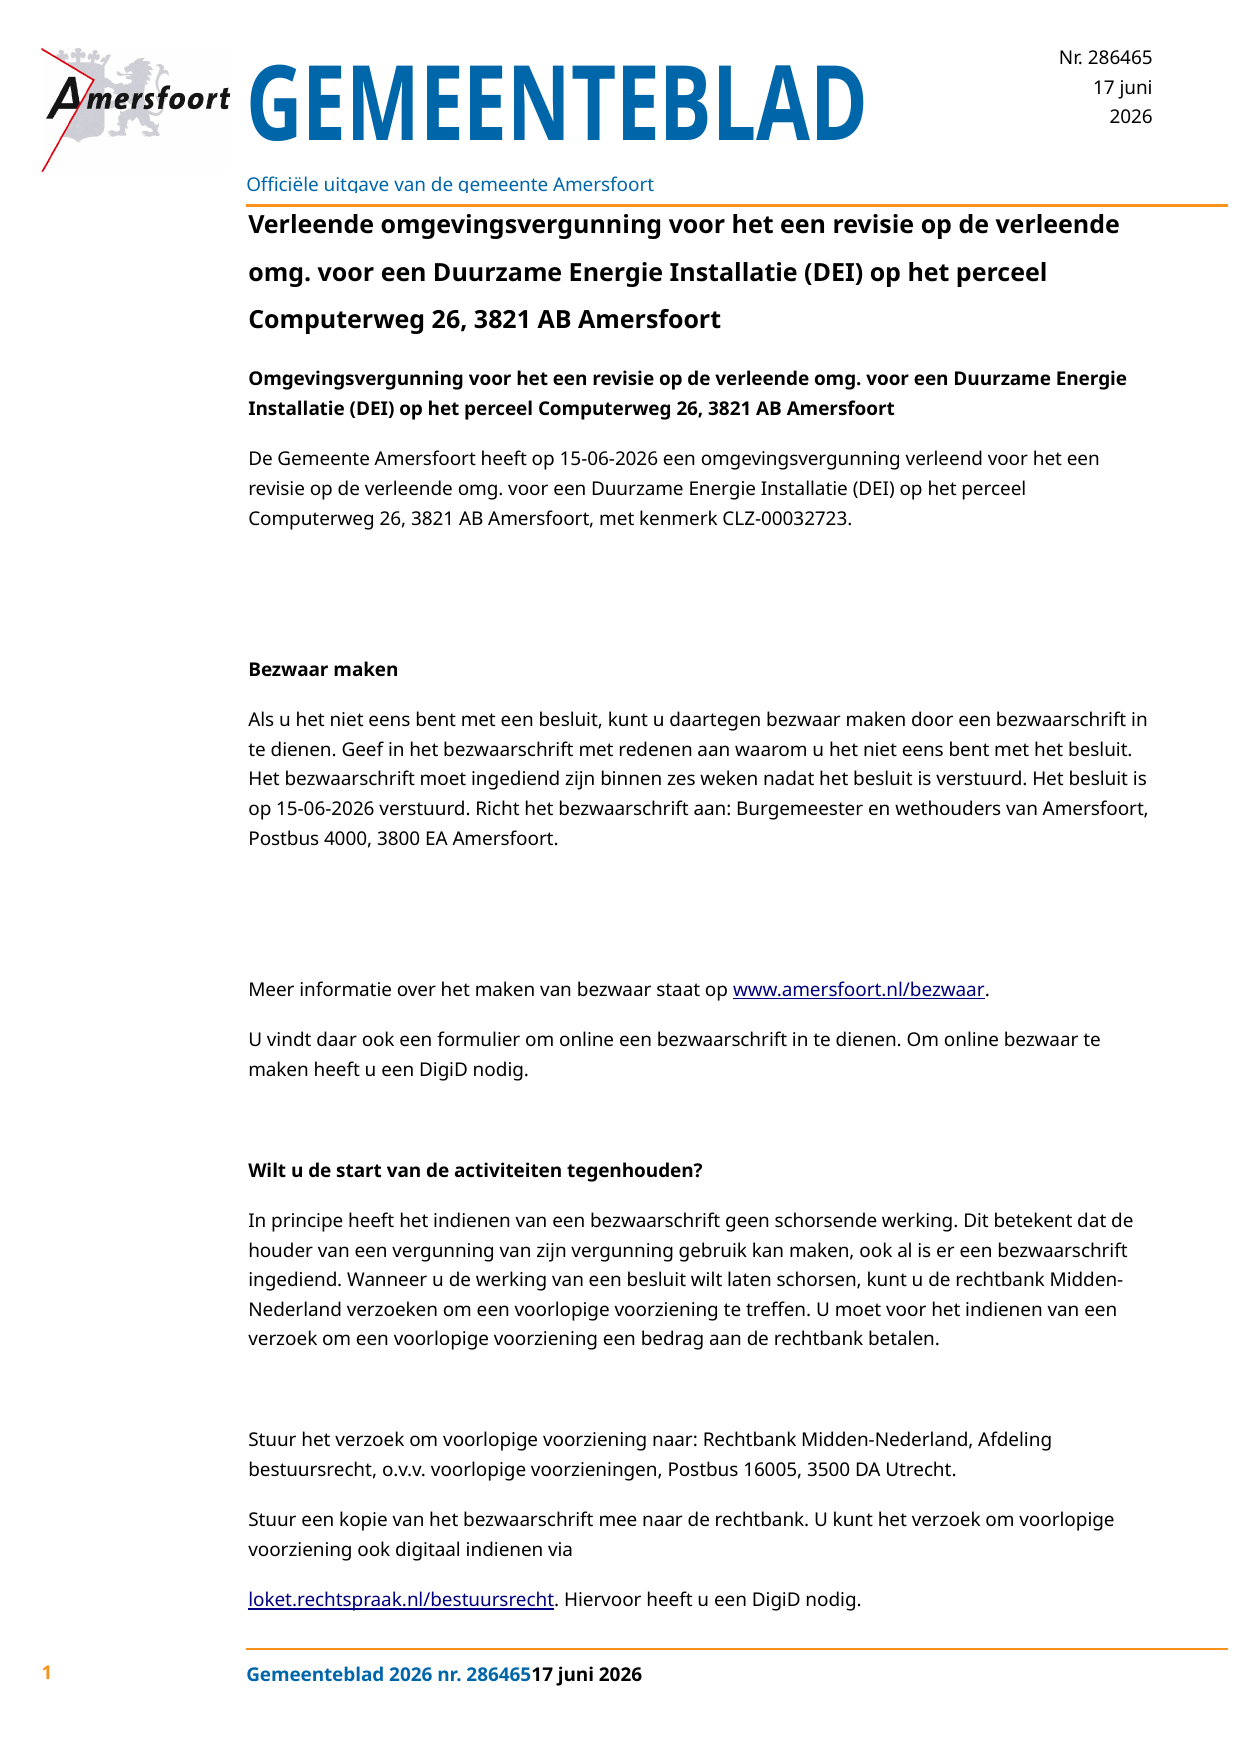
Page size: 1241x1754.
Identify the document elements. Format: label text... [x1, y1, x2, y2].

picture [41, 47, 231, 172]
text Bezwaar maken [248, 656, 1152, 682]
text Stuur het verzoek om voorlopige voorziening naar: Rechtbank Midden-Nederland, Afdeling bestuursrecht, o.v.v. voorlopige voorzieningen, Postbus 16005, 3500 DA Utrecht. [248, 1426, 1152, 1482]
text Wilt u de start van de activiteiten tegenhouden? [248, 1157, 1152, 1182]
text U vindt daar ook een formulier om online een bezwaarschrift in te dienen. Om online bezwaar te maken heeft u een DigiD nodig. [248, 1026, 1152, 1082]
text Omgevingsvergunning voor het een revisie op de verleende omg. voor een Duurzame Energie Installatie (DEI) op het perceel Computerweg 26, 3821 AB Amersfoort [248, 366, 1152, 421]
text Als u het niet eens bent met een besluit, kunt u daartegen bezwaar maken door een bezwaarschrift in te dienen. Geef in het bezwaarschrift met redenen aan waarom u het niet eens bent met het besluit. Het bezwaarschrift moet ingediend zijn binnen zes weken nadat het besluit is verstuurd. Het besluit is op 15-06-2026 verstuurd. Richt het bezwaarschrift aan: Burgemeester en wethouders van Amersfoort, Postbus 4000, 3800 EA Amersfoort. [248, 706, 1152, 850]
text De Gemeente Amersfoort heeft op 15-06-2026 een omgevingsvergunning verleend voor het een revisie op de verleende omg. voor een Duurzame Energie Installatie (DEI) op het perceel Computerweg 26, 3821 AB Amersfoort, met kenmerk CLZ-00032723. [248, 446, 1152, 530]
text Meer informatie over het maken van bezwaar staat op www.amersfoort.nl/bezwaar. [248, 976, 1152, 1002]
text Stuur een kopie van het bezwaarschrift mee naar de rechtbank. U kunt het verzoek om voorlopige voorziening ook digitaal indienen via [248, 1506, 1152, 1562]
text loket.rechtspraak.nl/bestuursrecht. Hiervoor heeft u een DigiD nodig. [248, 1586, 1152, 1612]
text Verleende omgevingsvergunning voor het een revisie op de verleende omg. voor een Duurzame Energie Installatie (DEI) op het perceel Computerweg 26, 3821 AB Amersfoort [248, 207, 1152, 336]
text In principe heeft het indienen van een bezwaarschrift geen schorsende werking. Dit betekent dat de houder van een vergunning van zijn vergunning gebruik kan maken, ook al is er een bezwaarschrift ingediend. Wanneer u de werking van een besluit wilt laten schorsen, kunt u de rechtbank Midden-Nederland verzoeken om een voorlopige voorziening te treffen. U moet voor het indienen van een verzoek om een voorlopige voorziening een bedrag aan de rechtbank betalen. [248, 1207, 1152, 1351]
